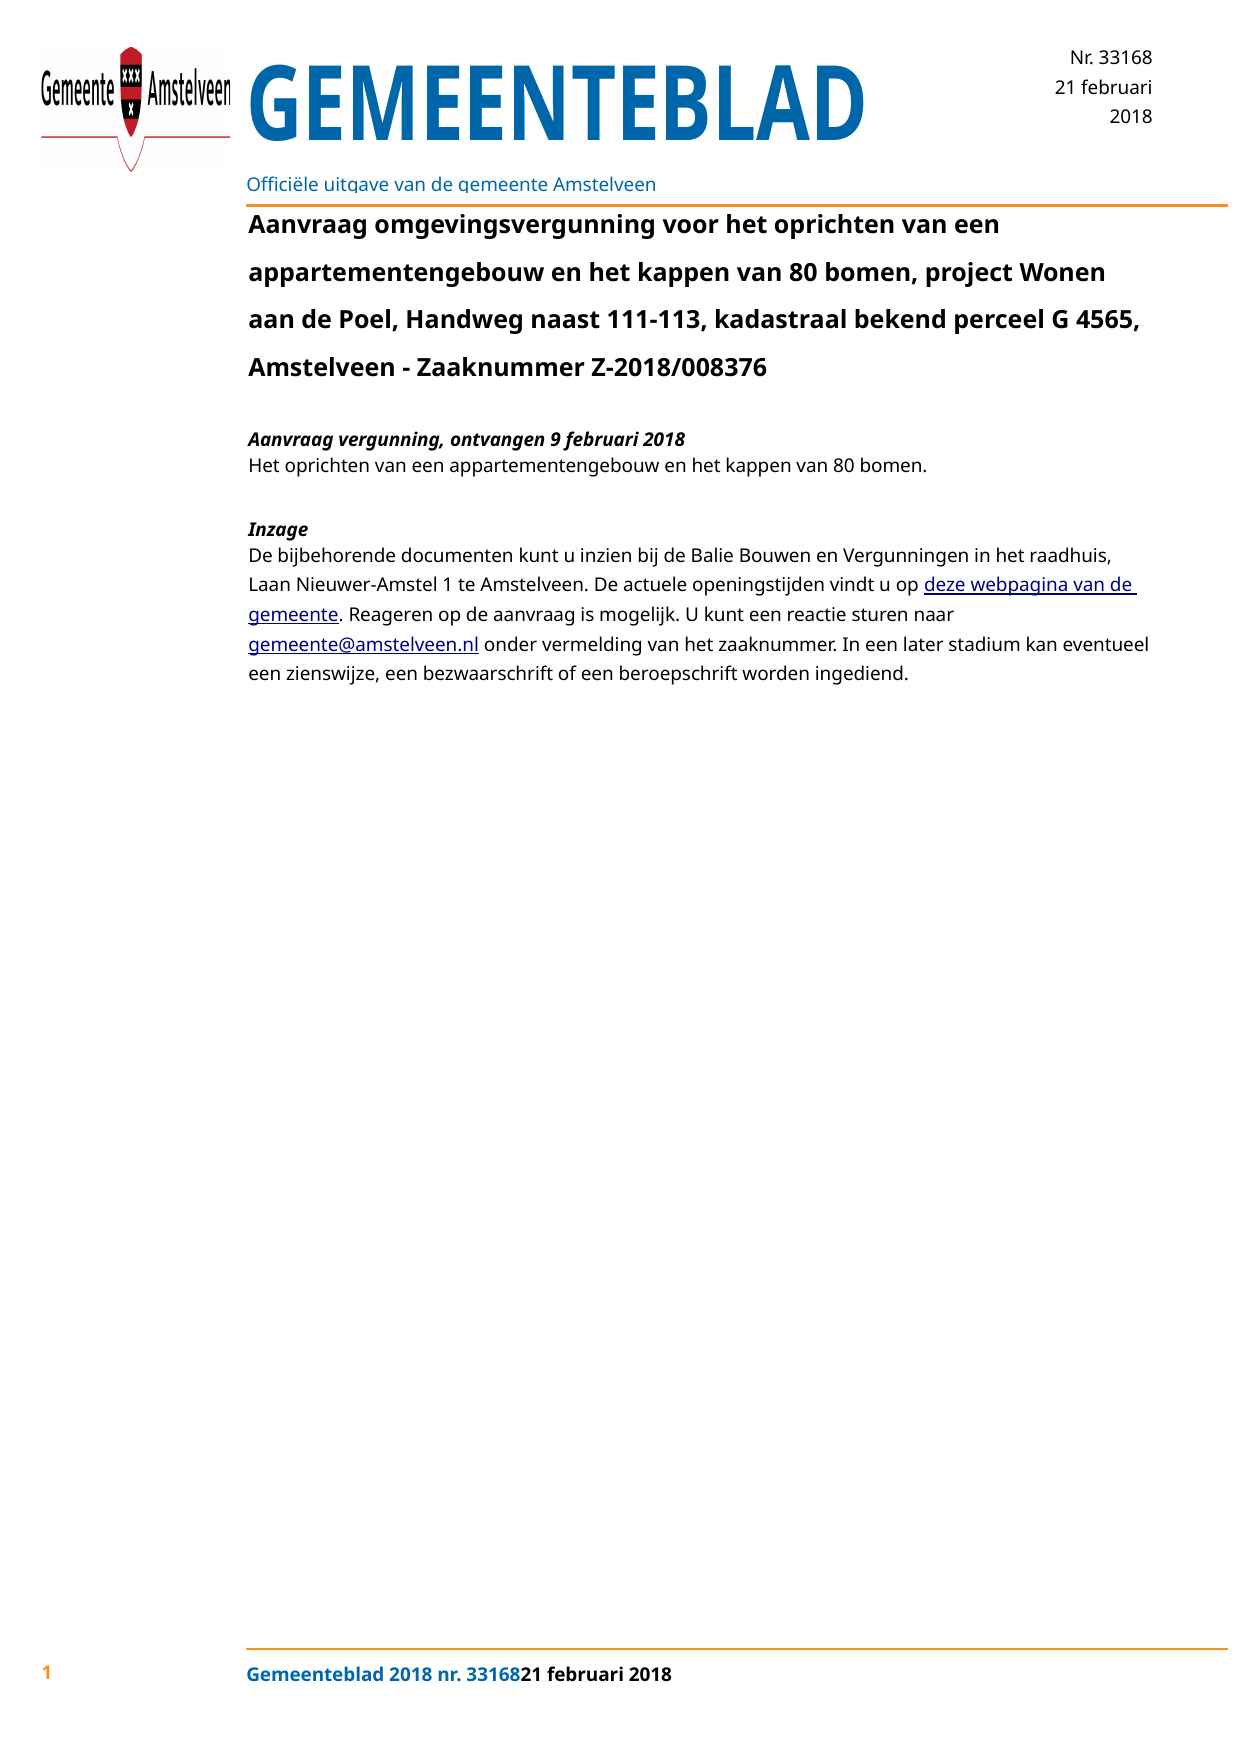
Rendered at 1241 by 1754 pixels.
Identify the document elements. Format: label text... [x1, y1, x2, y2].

text Aanvraag vergunning, ontvangen 9 februari 2018 [248, 427, 1152, 452]
text Inzage [248, 516, 1152, 542]
text Het oprichten van een appartementengebouw en het kappen van 80 bomen. [248, 452, 1152, 478]
picture [41, 47, 231, 172]
text De bijbehorende documenten kunt u inzien bij de Balie Bouwen en Vergunningen in het raadhuis, Laan Nieuwer-Amstel 1 te Amstelveen. De actuele openingstijden vindt u op deze webpagina van de gemeente. Reageren op de aanvraag is mogelijk. U kunt een reactie sturen naar gemeente@amstelveen.nl onder vermelding van het zaaknummer. In een later stadium kan eventueel een zienswijze, een bezwaarschrift of een beroepschrift worden ingediend. [248, 542, 1152, 686]
text Aanvraag omgevingsvergunning voor het oprichten van een appartementengebouw en het kappen van 80 bomen, project Wonen aan de Poel, Handweg naast 111-113, kadastraal bekend perceel G 4565, Amstelveen - Zaaknummer Z-2018/008376 [248, 207, 1152, 384]
